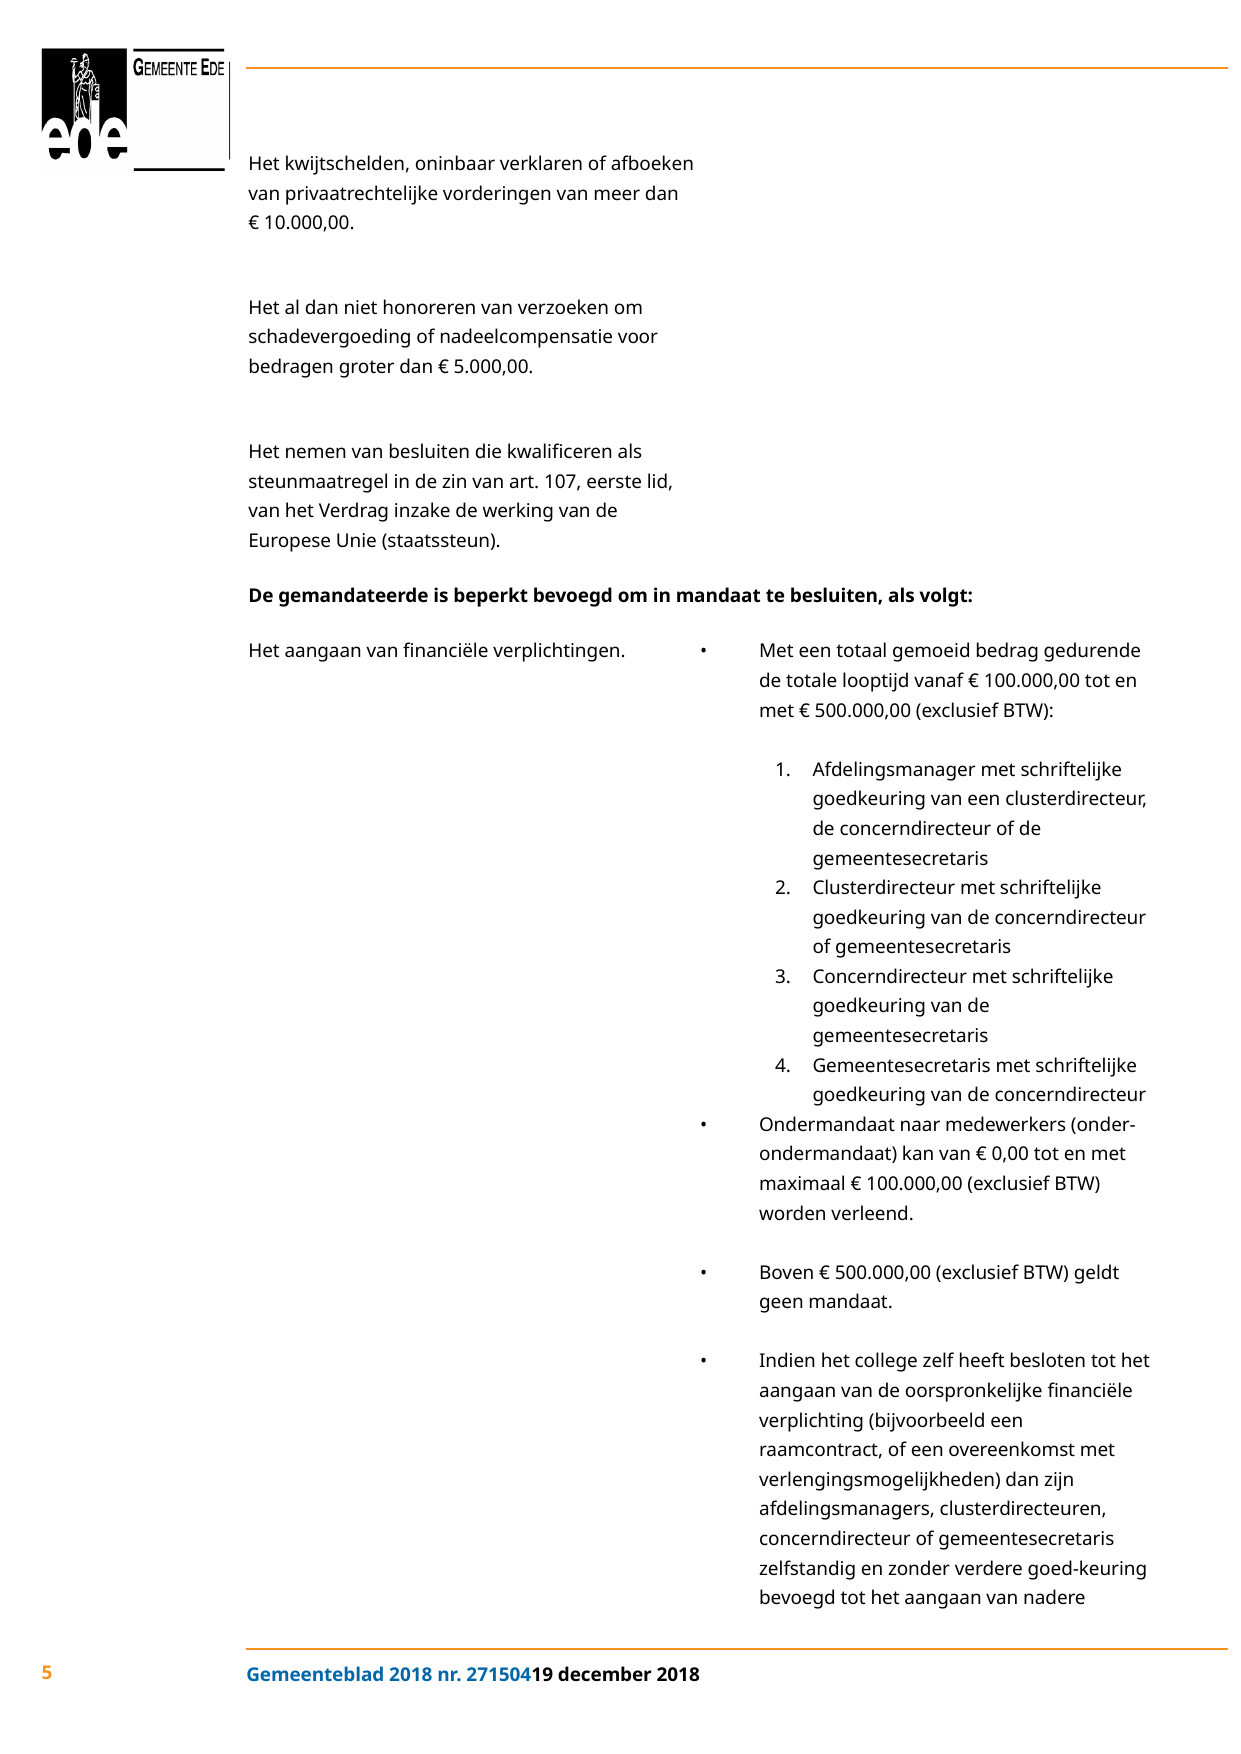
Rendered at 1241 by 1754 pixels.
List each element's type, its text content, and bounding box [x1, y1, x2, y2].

picture [41, 47, 231, 172]
table_cell [700, 265, 1152, 409]
table_cell Het nemen van besluiten die kwalificeren als steunmaatregel in de zin van art. 107, eerste lid, van het Verdrag inzake de werking van de Europese Unie (staatssteun). [248, 409, 700, 582]
table_cell De gemandateerde is beperkt bevoegd om in mandaat te besluiten, als volgt: [248, 582, 1152, 608]
table_cell [700, 121, 1152, 264]
table_cell Het kwijtschelden, oninbaar verklaren of afboeken van privaatrechtelijke vorderingen van meer dan € 10.000,00. [248, 121, 700, 264]
table_cell Het al dan niet honoreren van verzoeken om schadevergoeding of nadeelcompensatie voor bedragen groter dan € 5.000,00. [248, 265, 700, 409]
table_cell [248, 95, 700, 121]
table_cell Het aangaan van financiële verplichtingen. [248, 608, 700, 1610]
table_cell [700, 95, 1152, 121]
table_cell Met een totaal gemoeid bedrag gedurende de totale looptijd vanaf € 100.000,00 tot en met € 500.000,00 (exclusief BTW): Afdelingsmanager met schriftelijke goedkeuring van een clusterdirecteur, de concerndirecteur of de gemeentesecretaris Clusterdirecteur met schriftelijke goedkeuring van de concerndirecteur of gemeentesecretaris Concerndirecteur met schriftelijke goedkeuring van de gemeentesecretaris Gemeentesecretaris met schriftelijke goedkeuring van de concerndirecteur Ondermandaat naar medewerkers (onder-ondermandaat) kan van € 0,00 tot en met maximaal € 100.000,00 (exclusief BTW) worden verleend. Boven € 500.000,00 (exclusief BTW) geldt geen mandaat. Indien het college zelf heeft besloten tot het aangaan van de oorspronkelijke financiële verplichting (bijvoorbeeld een raamcontract, of een overeenkomst met verlengingsmogelijkheden) dan zijn afdelingsmanagers, clusterdirecteuren, concerndirecteur of gemeentesecretaris zelfstandig en zonder verdere goed-keuring bevoegd tot het aangaan van nadere [700, 608, 1152, 1610]
table_cell [700, 409, 1152, 582]
